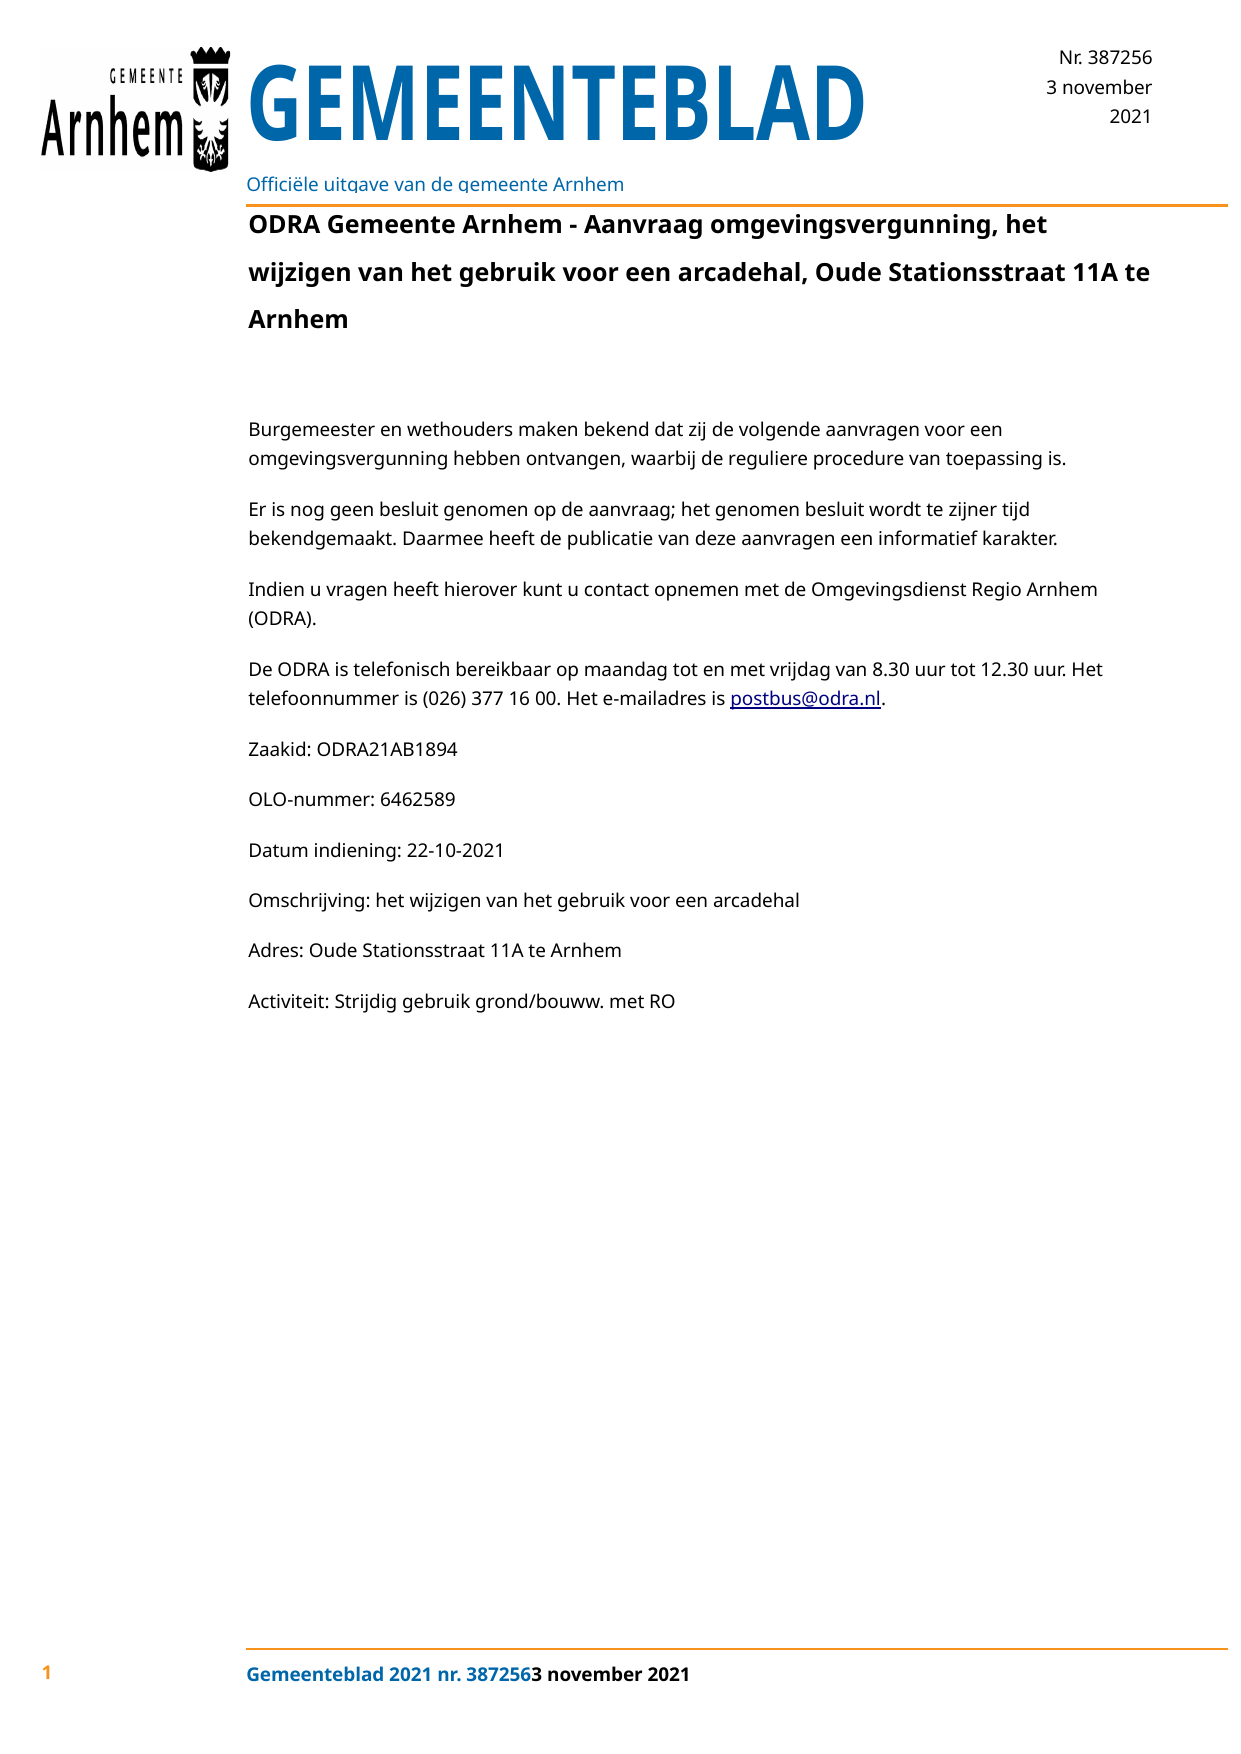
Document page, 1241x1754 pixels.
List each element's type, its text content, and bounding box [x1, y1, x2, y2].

text Datum indiening: 22-10-2021 [248, 837, 1152, 862]
text Omschrijving: het wijzigen van het gebruik voor een arcadehal [248, 887, 1152, 913]
text Activiteit: Strijdig gebruik grond/bouww. met RO [248, 988, 1152, 1014]
text De ODRA is telefonisch bereikbaar op maandag tot en met vrijdag van 8.30 uur tot 12.30 uur. Het telefoonnummer is (026) 377 16 00. Het e-mailadres is postbus@odra.nl. [248, 656, 1152, 711]
text Adres: Oude Stationsstraat 11A te Arnhem [248, 938, 1152, 963]
text Er is nog geen besluit genomen op de aanvraag; het genomen besluit wordt te zijner tijd bekendgemaakt. Daarmee heeft de publicatie van deze aanvragen een informatief karakter. [248, 496, 1152, 551]
picture [41, 47, 231, 172]
text Zaakid: ODRA21AB1894 [248, 736, 1152, 762]
text Indien u vragen heeft hierover kunt u contact opnemen met de Omgevingsdienst Regio Arnhem (ODRA). [248, 576, 1152, 631]
text Burgemeester en wethouders maken bekend dat zij de volgende aanvragen voor een omgevingsvergunning hebben ontvangen, waarbij de reguliere procedure van toepassing is. [248, 416, 1152, 471]
text ODRA Gemeente Arnhem - Aanvraag omgevingsvergunning, het wijzigen van het gebruik voor een arcadehal, Oude Stationsstraat 11A te Arnhem [248, 207, 1152, 336]
text OLO-nummer: 6462589 [248, 786, 1152, 812]
